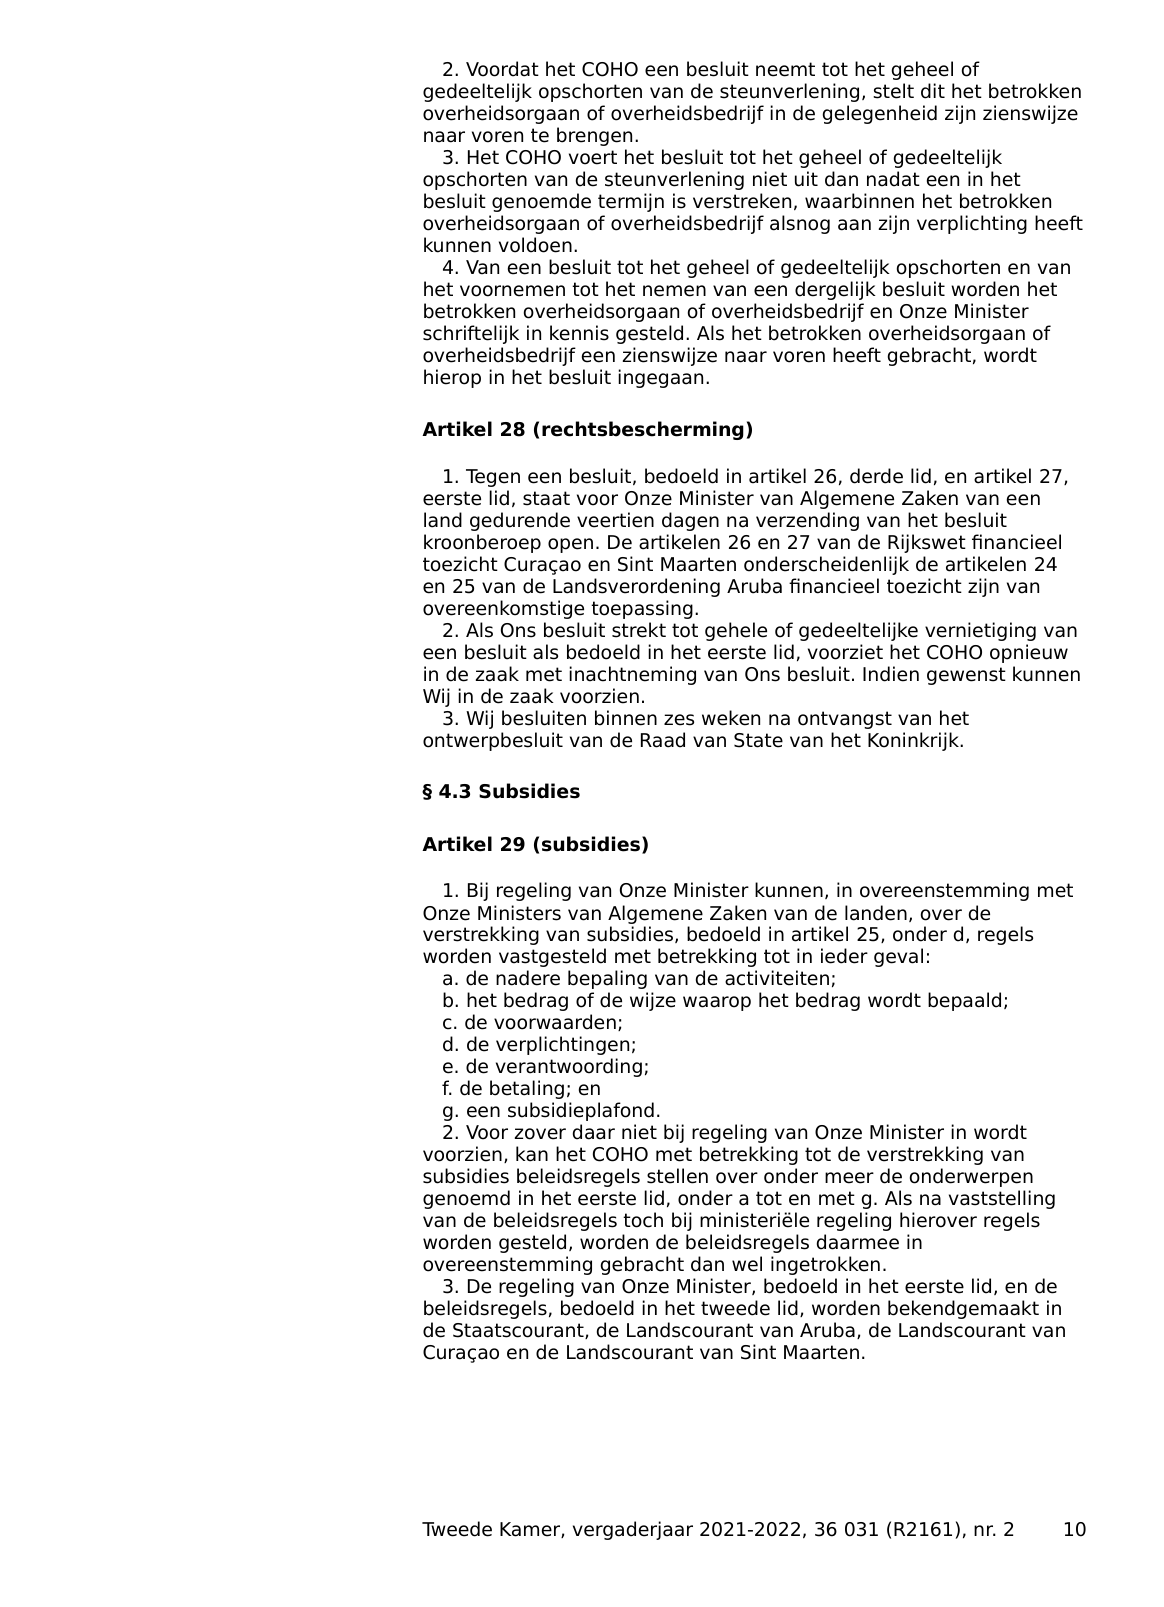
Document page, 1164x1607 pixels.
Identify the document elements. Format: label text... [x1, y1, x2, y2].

text 2. Als Ons besluit strekt tot gehele of gedeeltelijke vernietiging van een besluit als bedoeld in het eerste lid, voorziet het COHO opnieuw in de zaak met inachtneming van Ons besluit. Indien gewenst kunnen Wij in de zaak voorzien. [422, 619, 1087, 707]
subtitle Artikel 28 (rechtsbescherming) [422, 419, 1087, 441]
text 3. Het COHO voert het besluit tot het geheel of gedeeltelijk opschorten van de steunverlening niet uit dan nadat een in het besluit genoemde termijn is verstreken, waarbinnen het betrokken overheidsorgaan of overheidsbedrijf alsnog aan zijn verplichting heeft kunnen voldoen. [422, 147, 1087, 257]
text g. een subsidieplafond. [422, 1100, 1087, 1122]
text b. het bedrag of de wijze waarop het bedrag wordt bepaald; [422, 990, 1087, 1012]
text 3. De regeling van Onze Minister, bedoeld in het eerste lid, en de beleidsregels, bedoeld in het tweede lid, worden bekendgemaakt in de Staatscourant, de Landscourant van Aruba, de Landscourant van Curaçao en de Landscourant van Sint Maarten. [422, 1276, 1087, 1364]
text 1. Bij regeling van Onze Minister kunnen, in overeenstemming met Onze Ministers van Algemene Zaken van de landen, over de verstrekking van subsidies, bedoeld in artikel 25, onder d, regels worden vastgesteld met betrekking tot in ieder geval: [422, 880, 1087, 968]
text e. de verantwoording; [422, 1056, 1087, 1078]
text 1. Tegen een besluit, bedoeld in artikel 26, derde lid, en artikel 27, eerste lid, staat voor Onze Minister van Algemene Zaken van een land gedurende veertien dagen na verzending van het besluit kroonberoep open. De artikelen 26 en 27 van de Rijkswet financieel toezicht Curaçao en Sint Maarten onderscheidenlijk de artikelen 24 en 25 van de Landsverordening Aruba financieel toezicht zijn van overeenkomstige toepassing. [422, 466, 1087, 619]
text 3. Wij besluiten binnen zes weken na ontvangst van het ontwerpbesluit van de Raad van State van het Koninkrijk. [422, 707, 1087, 751]
text 4. Van een besluit tot het geheel of gedeeltelijk opschorten en van het voornemen tot het nemen van een dergelijk besluit worden het betrokken overheidsorgaan of overheidsbedrijf en Onze Minister schriftelijk in kennis gesteld. Als het betrokken overheidsorgaan of overheidsbedrijf een zienswijze naar voren heeft gebracht, wordt hierop in het besluit ingegaan. [422, 257, 1087, 389]
text 2. Voordat het COHO een besluit neemt tot het geheel of gedeeltelijk opschorten van de steunverlening, stelt dit het betrokken overheidsorgaan of overheidsbedrijf in de gelegenheid zijn zienswijze naar voren te brengen. [422, 59, 1087, 147]
text c. de voorwaarden; [422, 1012, 1087, 1034]
subtitle § 4.3 Subsidies [422, 781, 1087, 803]
text a. de nadere bepaling van de activiteiten; [422, 968, 1087, 990]
text 2. Voor zover daar niet bij regeling van Onze Minister in wordt voorzien, kan het COHO met betrekking tot de verstrekking van subsidies beleidsregels stellen over onder meer de onderwerpen genoemd in het eerste lid, onder a tot en met g. Als na vaststelling van de beleidsregels toch bij ministeriële regeling hierover regels worden gesteld, worden de beleidsregels daarmee in overeenstemming gebracht dan wel ingetrokken. [422, 1122, 1087, 1276]
text f. de betaling; en [422, 1078, 1087, 1100]
text d. de verplichtingen; [422, 1034, 1087, 1056]
subtitle Artikel 29 (subsidies) [422, 833, 1087, 855]
